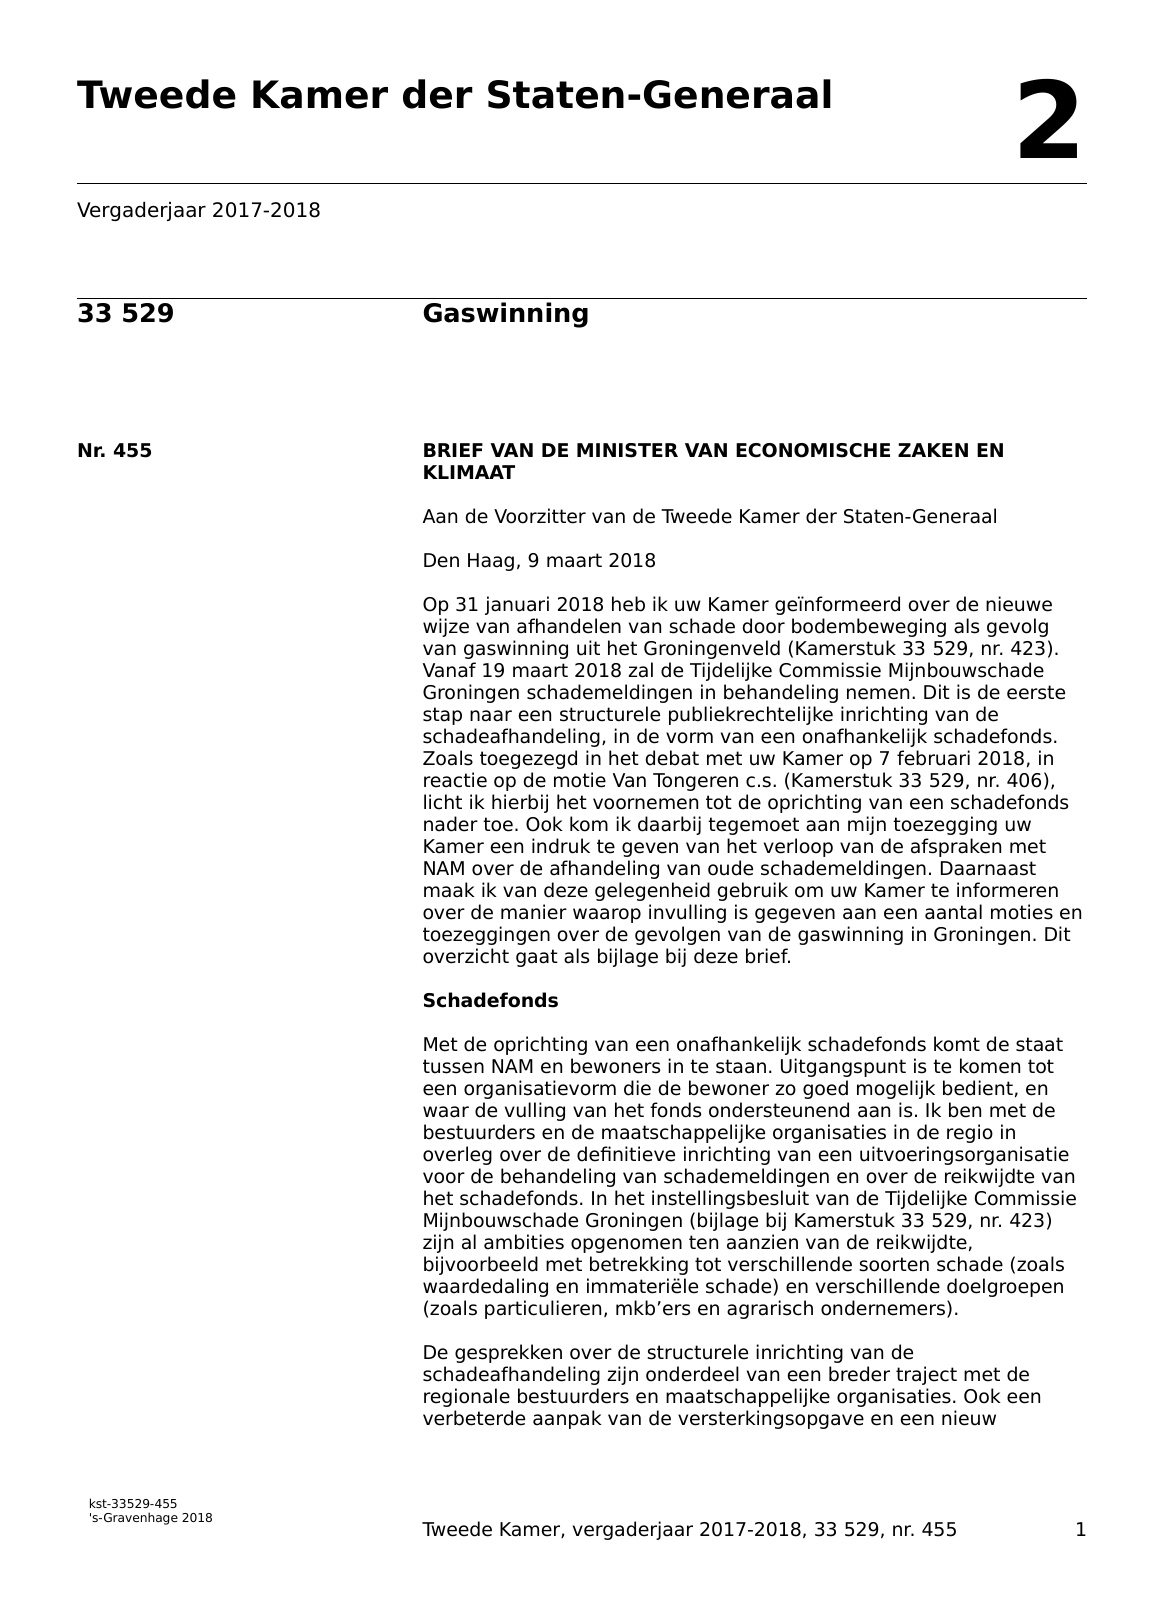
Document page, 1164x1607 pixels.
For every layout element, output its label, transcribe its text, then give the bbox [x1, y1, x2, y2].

subtitle Nr. 455 BRIEF VAN DE MINISTER VAN ECONOMISCHE ZAKEN EN KLIMAAT [77, 440, 1087, 484]
subtitle 33 529 Gaswinning [77, 299, 1087, 329]
table_header Tweede Kamer der Staten-Generaal [77, 59, 886, 183]
text Aan de Voorzitter van de Tweede Kamer der Staten-Generaal [422, 506, 1087, 528]
table_cell Vergaderjaar 2017-2018 [77, 184, 1087, 298]
text kst-33529-455 [88, 1497, 323, 1511]
text De gesprekken over de structurele inrichting van de schadeafhandeling zijn onderdeel van een breder traject met de regionale bestuurders en maatschappelijke organisaties. Ook een verbeterde aanpak van de versterkingsopgave en een nieuw [422, 1342, 1087, 1430]
table_header 2 [886, 59, 1087, 183]
text Met de oprichting van een onafhankelijk schadefonds komt de staat tussen NAM en bewoners in te staan. Uitgangspunt is te komen tot een organisatievorm die de bewoner zo goed mogelijk bedient, en waar de vulling van het fonds ondersteunend aan is. Ik ben met de bestuurders en de maatschappelijke organisaties in de regio in overleg over de definitieve inrichting van een uitvoeringsorganisatie voor de behandeling van schademeldingen en over de reikwijdte van het schadefonds. In het instellingsbesluit van de Tijdelijke Commissie Mijnbouwschade Groningen (bijlage bij Kamerstuk 33 529, nr. 423) zijn al ambities opgenomen ten aanzien van de reikwijdte, bijvoorbeeld met betrekking tot verschillende soorten schade (zoals waardedaling en immateriële schade) en verschillende doelgroepen (zoals particulieren, mkb’ers en agrarisch ondernemers). [422, 1034, 1087, 1320]
text Den Haag, 9 maart 2018 [422, 550, 1087, 572]
text Op 31 januari 2018 heb ik uw Kamer geïnformeerd over de nieuwe wijze van afhandelen van schade door bodembeweging als gevolg van gaswinning uit het Groningenveld (Kamerstuk 33 529, nr. 423). Vanaf 19 maart 2018 zal de Tijdelijke Commissie Mijnbouwschade Groningen schademeldingen in behandeling nemen. Dit is de eerste stap naar een structurele publiekrechtelijke inrichting van de schadeafhandeling, in de vorm van een onafhankelijk schadefonds. Zoals toegezegd in het debat met uw Kamer op 7 februari 2018, in reactie op de motie Van Tongeren c.s. (Kamerstuk 33 529, nr. 406), licht ik hierbij het voornemen tot de oprichting van een schadefonds nader toe. Ook kom ik daarbij tegemoet aan mijn toezegging uw Kamer een indruk te geven van het verloop van de afspraken met NAM over de afhandeling van oude schademeldingen. Daarnaast maak ik van deze gelegenheid gebruik om uw Kamer te informeren over de manier waarop invulling is gegeven aan een aantal moties en toezeggingen over de gevolgen van de gaswinning in Groningen. Dit overzicht gaat als bijlage bij deze brief. [422, 594, 1087, 968]
subtitle Schadefonds [422, 990, 1087, 1012]
text 's-Gravenhage 2018 [88, 1511, 323, 1525]
